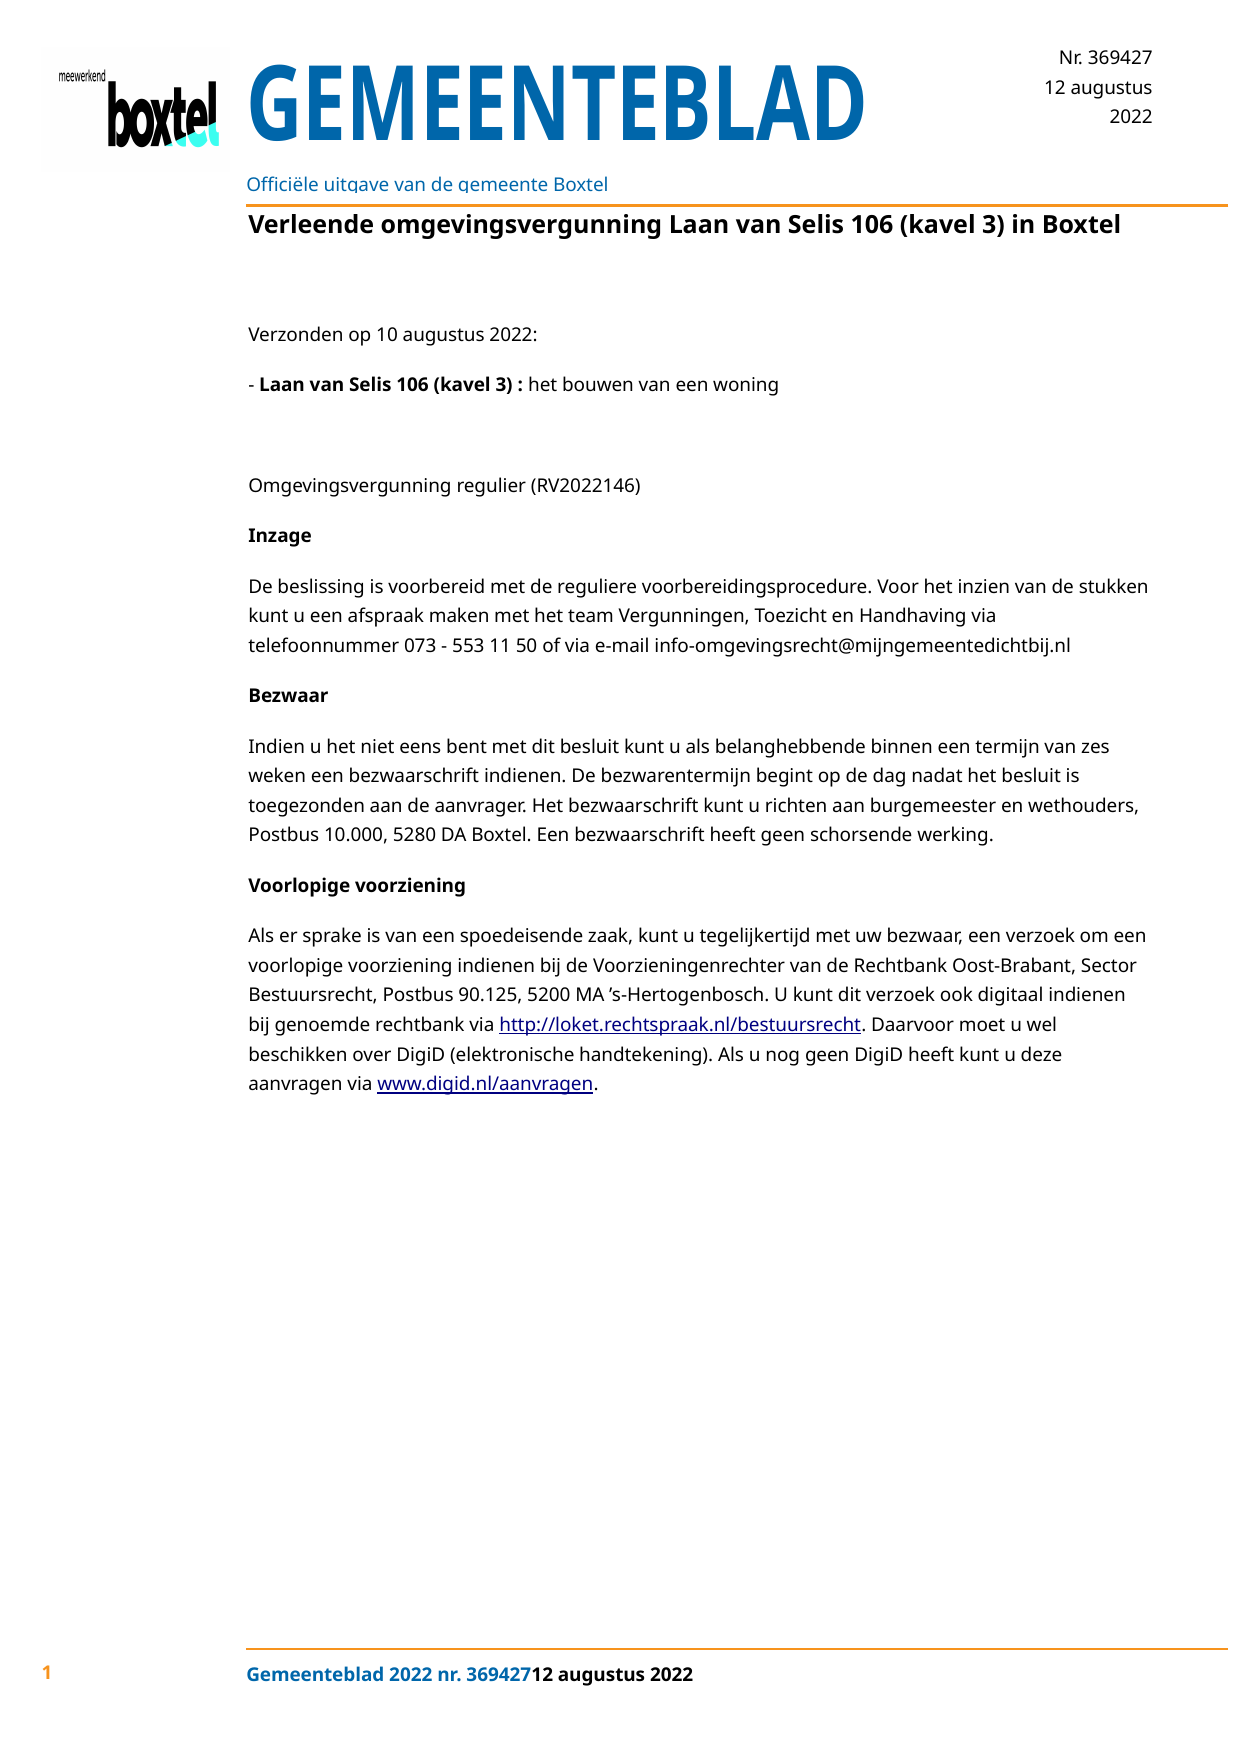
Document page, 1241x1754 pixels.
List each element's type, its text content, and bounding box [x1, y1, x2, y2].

text - Laan van Selis 106 (kavel 3) : het bouwen van een woning [248, 371, 1152, 397]
text Indien u het niet eens bent met dit besluit kunt u als belanghebbende binnen een termijn van zes weken een bezwaarschrift indienen. De bezwarentermijn begint op de dag nadat het besluit is toegezonden aan de aanvrager. Het bezwaarschrift kunt u richten aan burgemeester en wethouders, Postbus 10.000, 5280 DA Boxtel. Een bezwaarschrift heeft geen schorsende werking. [248, 733, 1152, 847]
text Voorlopige voorziening [248, 872, 1152, 898]
text Als er sprake is van een spoedeisende zaak, kunt u tegelijkertijd met uw bezwaar, een verzoek om een voorlopige voorziening indienen bij de Voorzieningenrechter van de Rechtbank Oost-Brabant, Sector Bestuursrecht, Postbus 90.125, 5200 MA ’s-Hertogenbosch. U kunt dit verzoek ook digitaal indienen bij genoemde rechtbank via http://loket.rechtspraak.nl/bestuursrecht. Daarvoor moet u wel beschikken over DigiD (elektronische handtekening). Als u nog geen DigiD heeft kunt u deze aanvragen via www.digid.nl/aanvragen. [248, 922, 1152, 1096]
text Omgevingsvergunning regulier (RV2022146) [248, 472, 1152, 498]
picture [41, 47, 231, 172]
text De beslissing is voorbereid met de reguliere voorbereidingsprocedure. Voor het inzien van de stukken kunt u een afspraak maken met het team Vergunningen, Toezicht en Handhaving via telefoonnummer 073 - 553 11 50 of via e-mail info-omgevingsrecht@mijngemeentedichtbij.nl [248, 573, 1152, 658]
text Verleende omgevingsvergunning Laan van Selis 106 (kavel 3) in Boxtel [248, 207, 1152, 241]
text Bezwaar [248, 682, 1152, 708]
text Inzage [248, 522, 1152, 548]
text Verzonden op 10 augustus 2022: [248, 321, 1152, 346]
